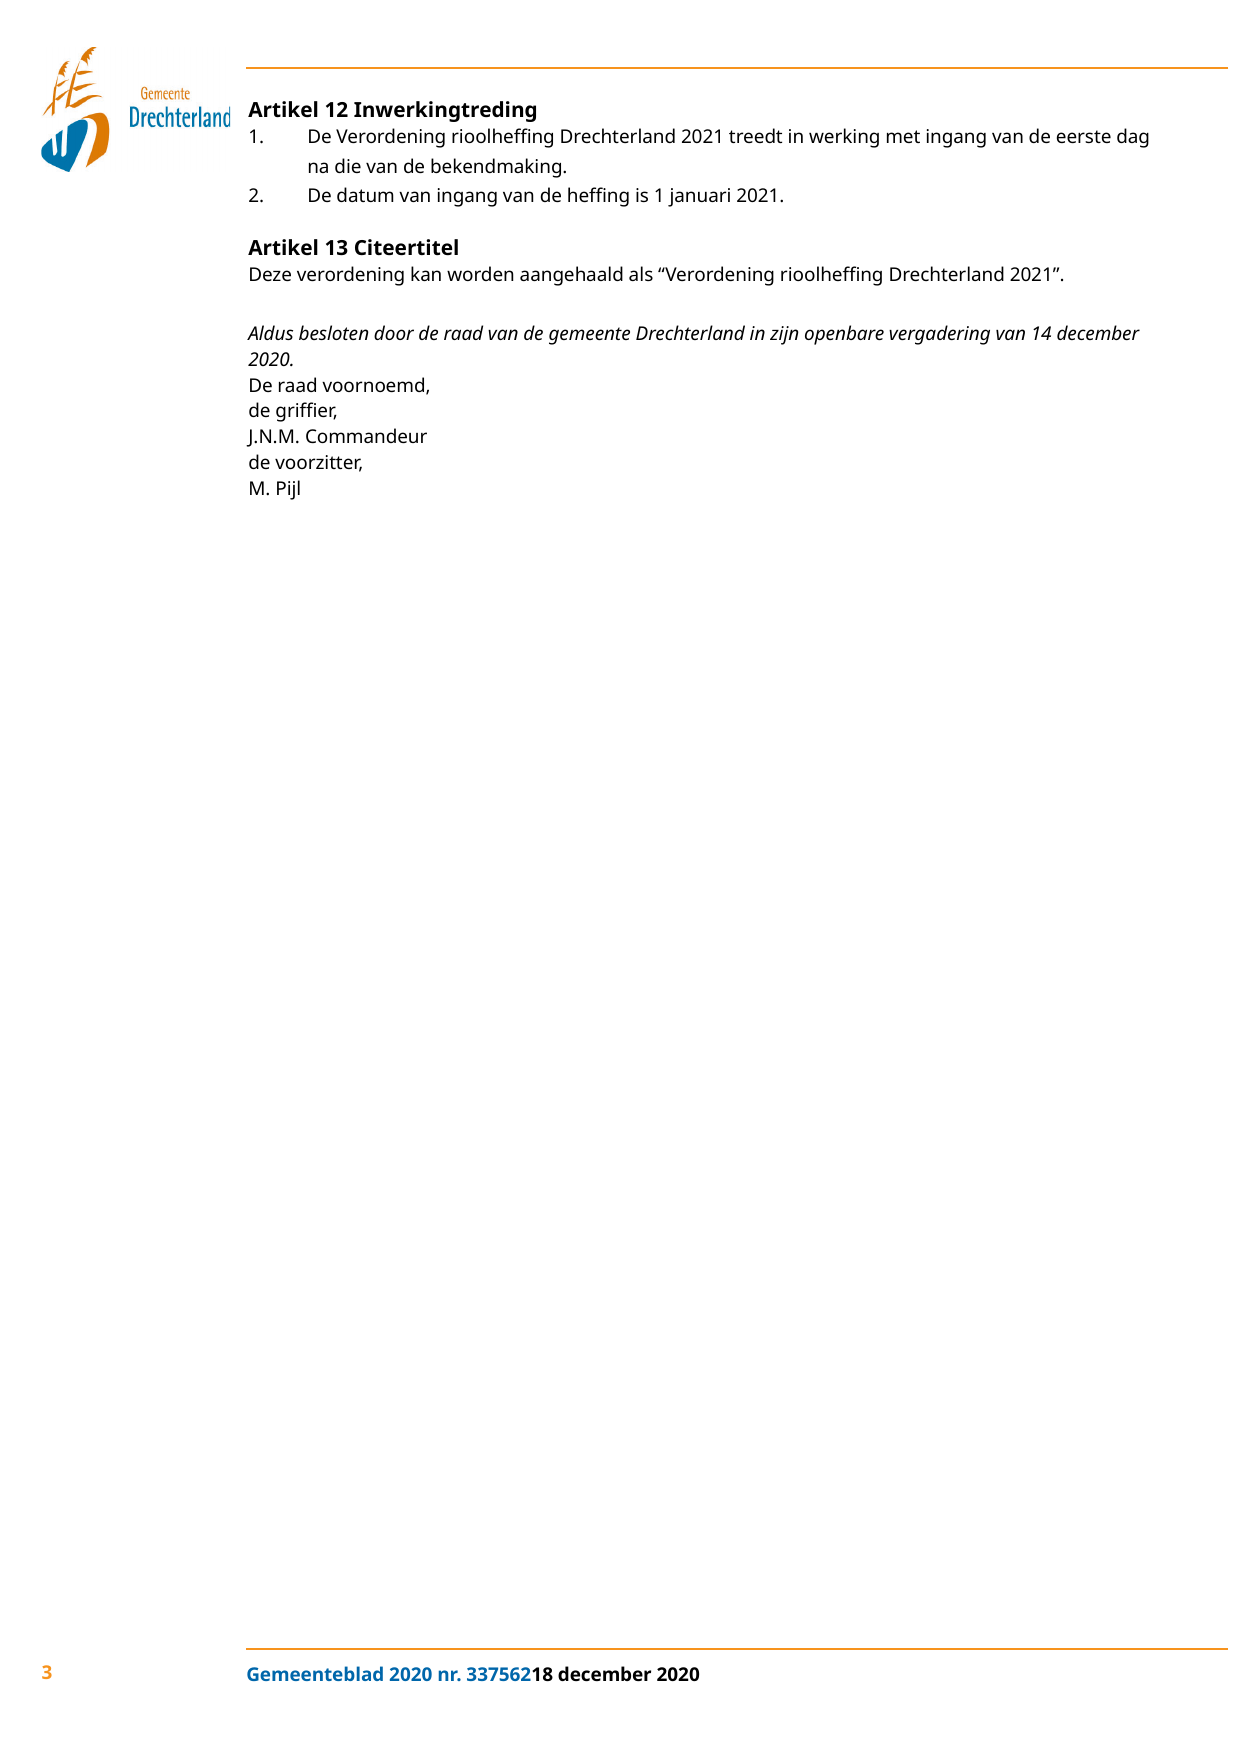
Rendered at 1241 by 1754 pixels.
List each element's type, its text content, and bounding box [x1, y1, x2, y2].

list De datum van ingang van de heffing is 1 januari 2021. [248, 182, 1152, 208]
text J.N.M. Commandeur [248, 423, 1152, 449]
text De raad voornoemd, [248, 372, 1152, 398]
text Artikel 12 Inwerkingtreding [248, 95, 1152, 123]
list De Verordening rioolheffing Drechterland 2021 treedt in werking met ingang van de eerste dag na die van de bekendmaking. [248, 123, 1152, 178]
picture [41, 47, 231, 172]
text M. Pijl [248, 475, 1152, 501]
text de griffier, [248, 398, 1152, 423]
picture [41, 158, 64, 172]
text de voorzitter, [248, 449, 1152, 475]
text Deze verordening kan worden aangehaald als “Verordening rioolheffing Drechterland 2021”. [248, 261, 1152, 287]
text Aldus besloten door de raad van de gemeente Drechterland in zijn openbare vergadering van 14 december 2020. [248, 320, 1152, 372]
text Artikel 13 Citeertitel [248, 233, 1152, 261]
picture [226, 115, 231, 124]
